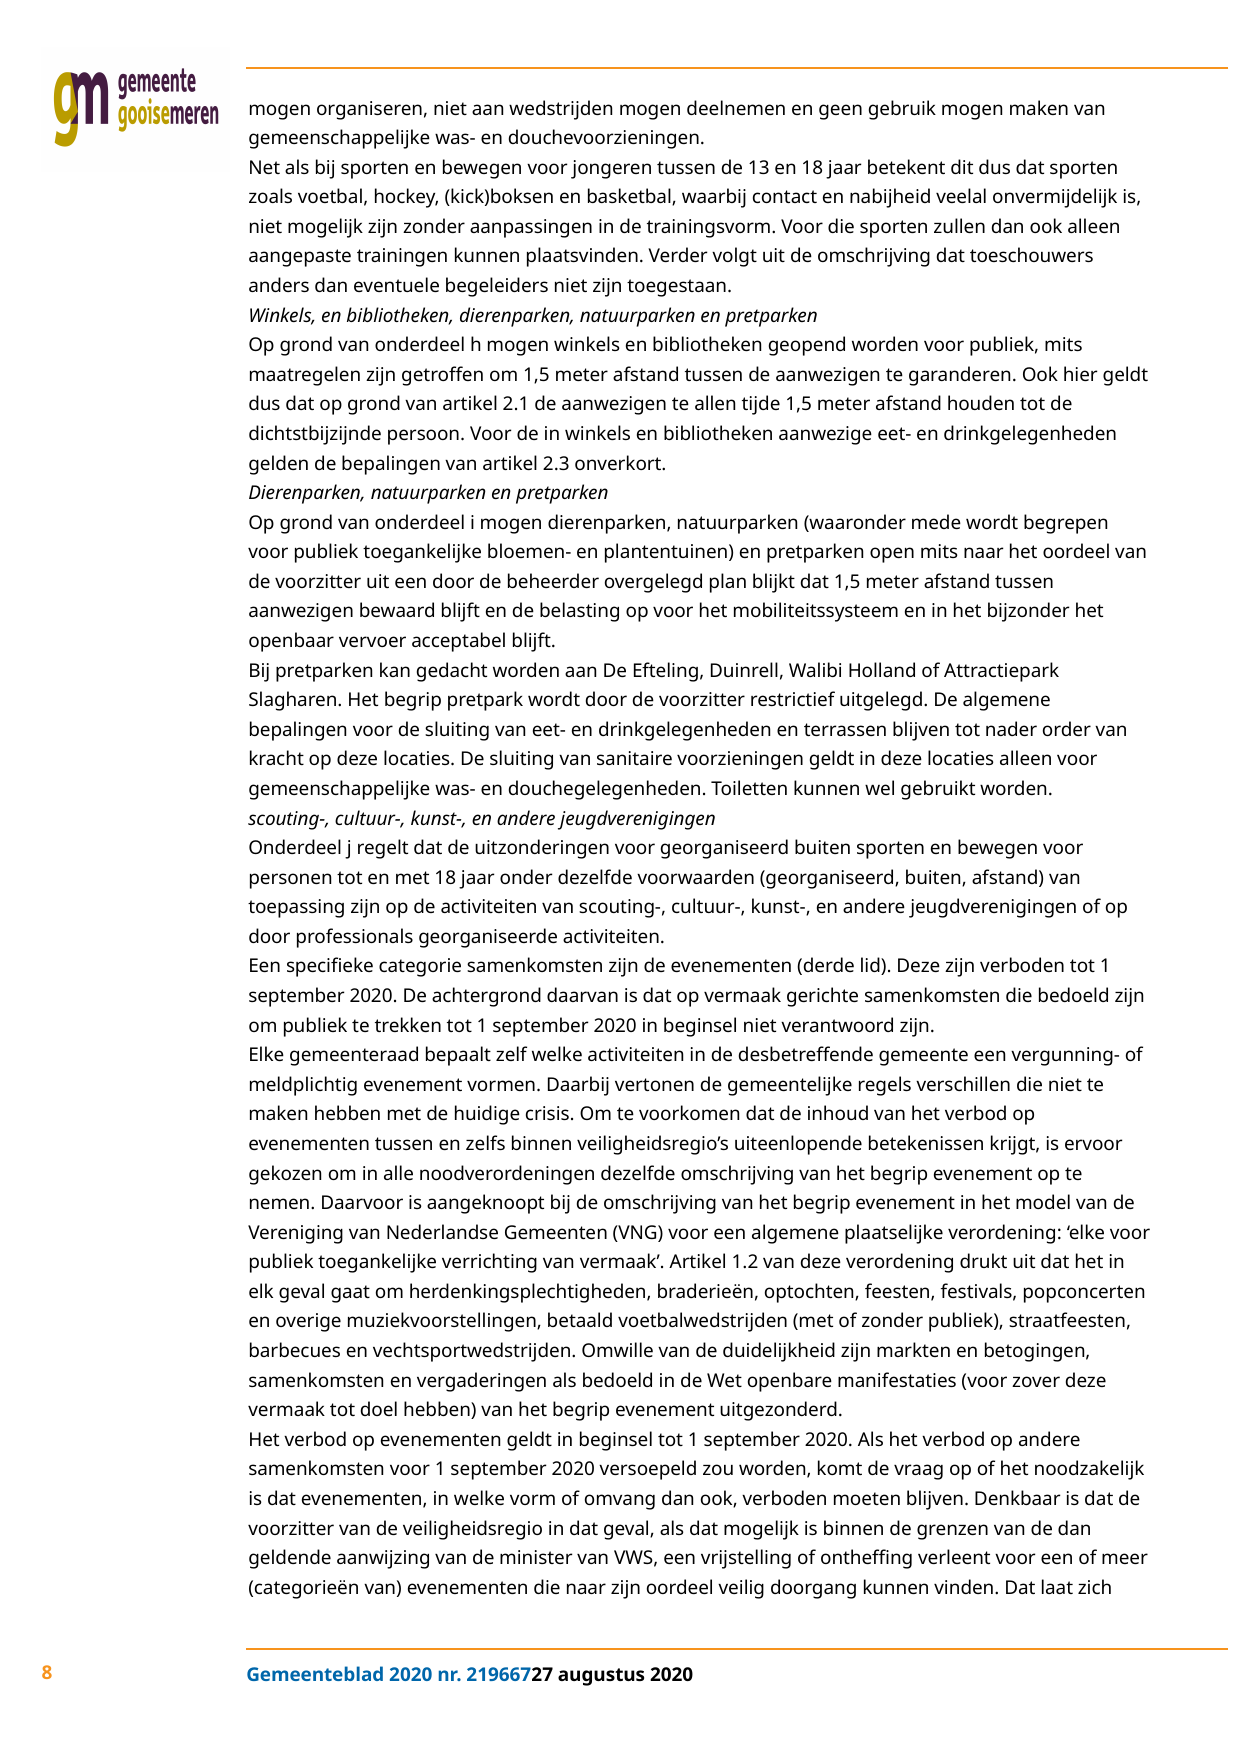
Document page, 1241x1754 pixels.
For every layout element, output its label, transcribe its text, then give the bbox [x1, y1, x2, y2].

text Winkels, en bibliotheken, dierenparken, natuurparken en pretparken [248, 302, 1152, 328]
text Dierenparken, natuurparken en pretparken [248, 479, 1152, 505]
text scouting-, cultuur-, kunst-, en andere jeugdverenigingen [248, 805, 1152, 831]
text Op grond van onderdeel i mogen dierenparken, natuurparken (waaronder mede wordt begrepen voor publiek toegankelijke bloemen- en plantentuinen) en pretparken open mits naar het oordeel van de voorzitter uit een door de beheerder overgelegd plan blijkt dat 1,5 meter afstand tussen aanwezigen bewaard blijft en de belasting op voor het mobiliteitssysteem en in het bijzonder het openbaar vervoer acceptabel blijft. [248, 509, 1152, 653]
text mogen organiseren, niet aan wedstrijden mogen deelnemen en geen gebruik mogen maken van gemeenschappelijke was- en douchevoorzieningen. [248, 95, 1152, 150]
text Het verbod op evenementen geldt in beginsel tot 1 september 2020. Als het verbod op andere samenkomsten voor 1 september 2020 versoepeld zou worden, komt de vraag op of het noodzakelijk is dat evenementen, in welke vorm of omvang dan ook, verboden moeten blijven. Denkbaar is dat de voorzitter van de veiligheidsregio in dat geval, als dat mogelijk is binnen de grenzen van de dan geldende aanwijzing van de minister van VWS, een vrijstelling of ontheffing verleent voor een of meer (categorieën van) evenementen die naar zijn oordeel veilig doorgang kunnen vinden. Dat laat zich [248, 1426, 1152, 1600]
picture [41, 47, 231, 172]
text Op grond van onderdeel h mogen winkels en bibliotheken geopend worden voor publiek, mits maatregelen zijn getroffen om 1,5 meter afstand tussen de aanwezigen te garanderen. Ook hier geldt dus dat op grond van artikel 2.1 de aanwezigen te allen tijde 1,5 meter afstand houden tot de dichtstbijzijnde persoon. Voor de in winkels en bibliotheken aanwezige eet- en drinkgelegenheden gelden de bepalingen van artikel 2.3 onverkort. [248, 331, 1152, 476]
text Elke gemeenteraad bepaalt zelf welke activiteiten in de desbetreffende gemeente een vergunning- of meldplichtig evenement vormen. Daarbij vertonen de gemeentelijke regels verschillen die niet te maken hebben met de huidige crisis. Om te voorkomen dat de inhoud van het verbod op evenementen tussen en zelfs binnen veiligheidsregio’s uiteenlopende betekenissen krijgt, is ervoor gekozen om in alle noodverordeningen dezelfde omschrijving van het begrip evenement op te nemen. Daarvoor is aangeknoopt bij de omschrijving van het begrip evenement in het model van de Vereniging van Nederlandse Gemeenten (VNG) voor een algemene plaatselijke verordening: ‘elke voor publiek toegankelijke verrichting van vermaak’. Artikel 1.2 van deze verordening drukt uit dat het in elk geval gaat om herdenkingsplechtigheden, braderieën, optochten, feesten, festivals, popconcerten en overige muziekvoorstellingen, betaald voetbalwedstrijden (met of zonder publiek), straatfeesten, barbecues en vechtsportwedstrijden. Omwille van de duidelijkheid zijn markten en betogingen, samenkomsten en vergaderingen als bedoeld in de Wet openbare manifestaties (voor zover deze vermaak tot doel hebben) van het begrip evenement uitgezonderd. [248, 1041, 1152, 1422]
text Bij pretparken kan gedacht worden aan De Efteling, Duinrell, Walibi Holland of Attractiepark Slagharen. Het begrip pretpark wordt door de voorzitter restrictief uitgelegd. De algemene bepalingen voor de sluiting van eet- en drinkgelegenheden en terrassen blijven tot nader order van kracht op deze locaties. De sluiting van sanitaire voorzieningen geldt in deze locaties alleen voor gemeenschappelijke was- en douchegelegenheden. Toiletten kunnen wel gebruikt worden. [248, 657, 1152, 801]
text Net als bij sporten en bewegen voor jongeren tussen de 13 en 18 jaar betekent dit dus dat sporten zoals voetbal, hockey, (kick)boksen en basketbal, waarbij contact en nabijheid veelal onvermijdelijk is, niet mogelijk zijn zonder aanpassingen in de trainingsvorm. Voor die sporten zullen dan ook alleen aangepaste trainingen kunnen plaatsvinden. Verder volgt uit de omschrijving dat toeschouwers anders dan eventuele begeleiders niet zijn toegestaan. [248, 154, 1152, 298]
text Een specifieke categorie samenkomsten zijn de evenementen (derde lid). Deze zijn verboden tot 1 september 2020. De achtergrond daarvan is dat op vermaak gerichte samenkomsten die bedoeld zijn om publiek te trekken tot 1 september 2020 in beginsel niet verantwoord zijn. [248, 953, 1152, 1038]
text Onderdeel j regelt dat de uitzonderingen voor georganiseerd buiten sporten en bewegen voor personen tot en met 18 jaar onder dezelfde voorwaarden (georganiseerd, buiten, afstand) van toepassing zijn op de activiteiten van scouting-, cultuur-, kunst-, en andere jeugdverenigingen of op door professionals georganiseerde activiteiten. [248, 834, 1152, 949]
